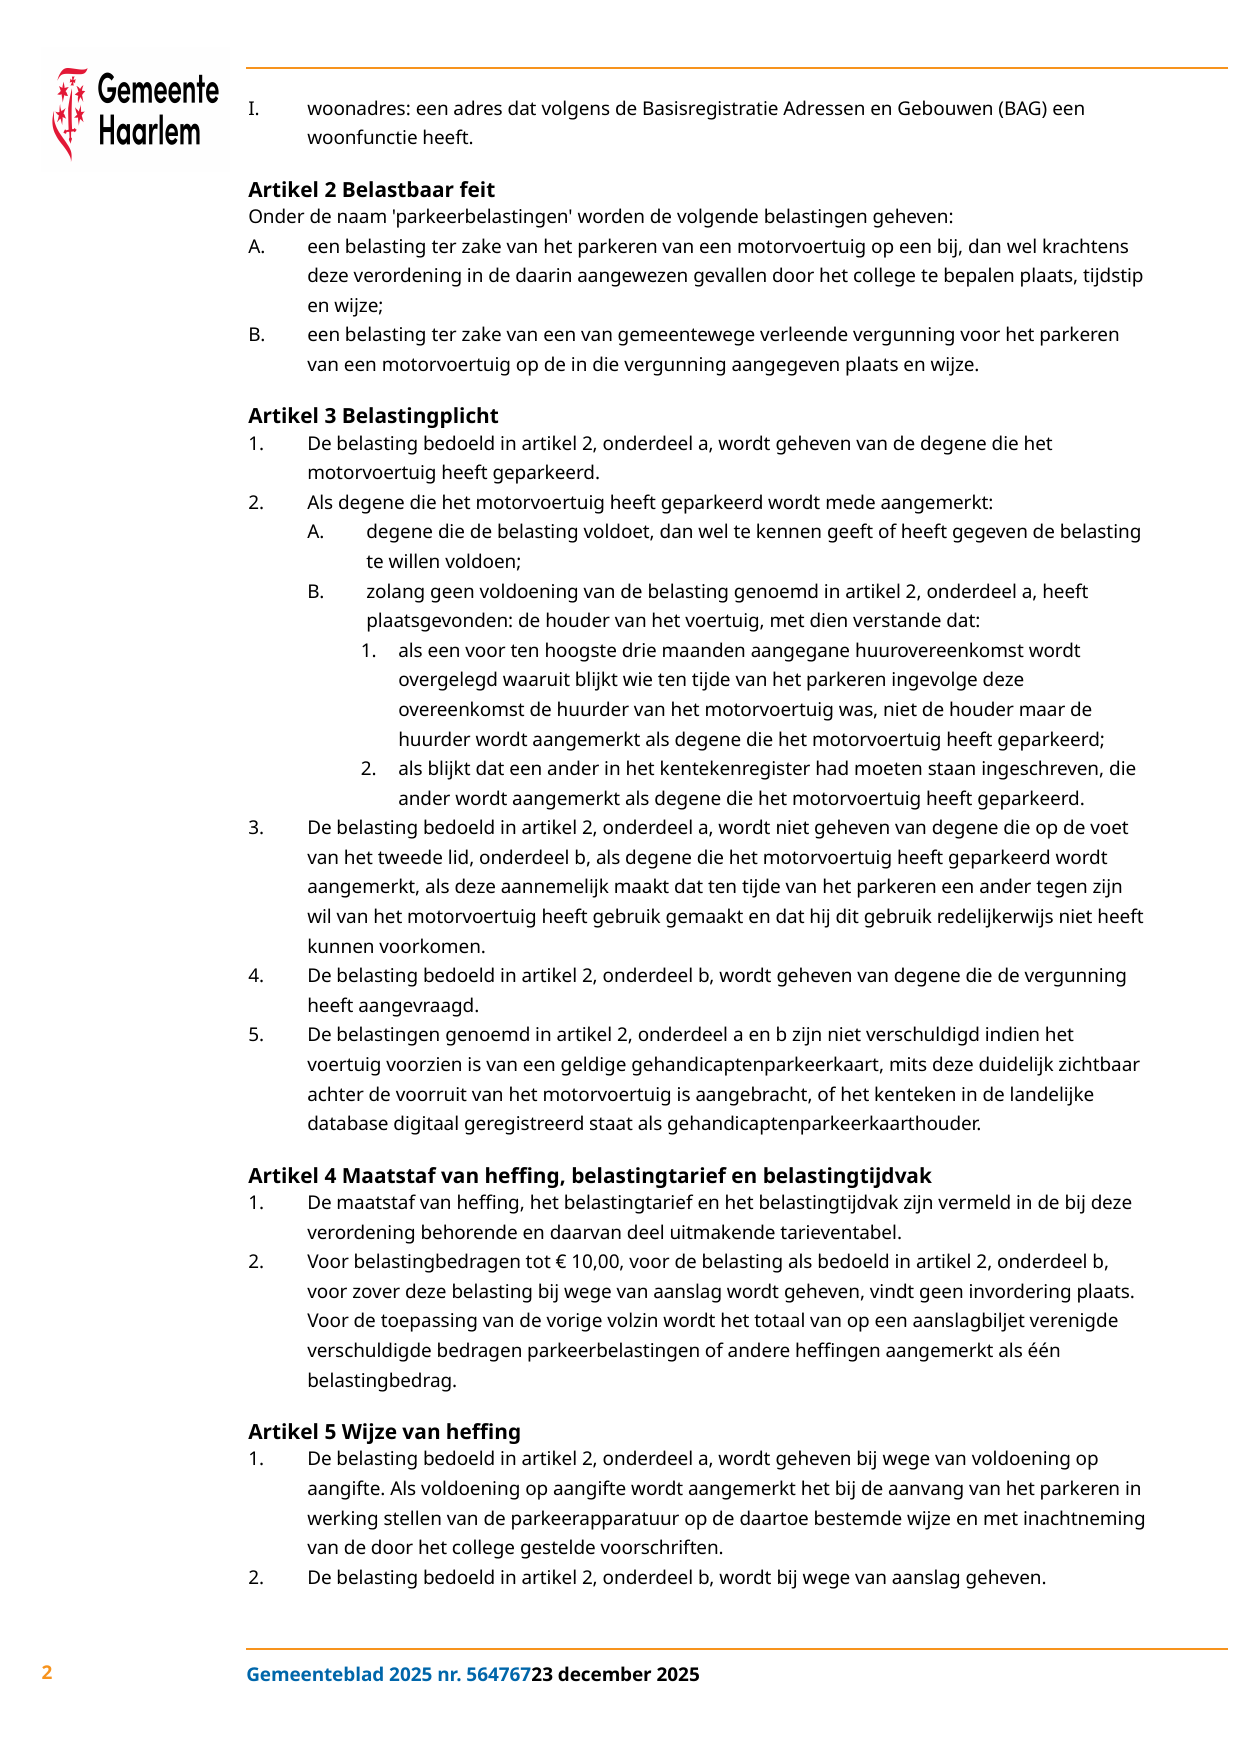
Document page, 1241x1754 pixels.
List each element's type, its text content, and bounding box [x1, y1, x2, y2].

list als een voor ten hoogste drie maanden aangegane huurovereenkomst wordt overgelegd waaruit blijkt wie ten tijde van het parkeren ingevolge deze overeenkomst de huurder van het motorvoertuig was, niet de houder maar de huurder wordt aangemerkt als degene die het motorvoertuig heeft geparkeerd; [361, 637, 1152, 752]
text Artikel 5 Wijze van heffing [248, 1417, 1152, 1446]
list zolang geen voldoening van de belasting genoemd in artikel 2, onderdeel a, heeft plaatsgevonden: de houder van het voertuig, met dien verstande dat: [307, 578, 1152, 633]
list Als degene die het motorvoertuig heeft geparkeerd wordt mede aangemerkt: [248, 489, 1152, 515]
list De belasting bedoeld in artikel 2, onderdeel a, wordt niet geheven van degene die op de voet van het tweede lid, onderdeel b, als degene die het motorvoertuig heeft geparkeerd wordt aangemerkt, als deze aannemelijk maakt dat ten tijde van het parkeren een ander tegen zijn wil van het motorvoertuig heeft gebruik gemaakt en dat hij dit gebruik redelijkerwijs niet heeft kunnen voorkomen. [248, 814, 1152, 959]
list een belasting ter zake van een van gemeentewege verleende vergunning voor het parkeren van een motorvoertuig op de in die vergunning aangegeven plaats en wijze. [248, 322, 1152, 377]
list De maatstaf van heffing, het belastingtarief en het belastingtijdvak zijn vermeld in de bij deze verordening behorende en daarvan deel uitmakende tarieventabel. [248, 1189, 1152, 1244]
list degene die de belasting voldoet, dan wel te kennen geeft of heeft gegeven de belasting te willen voldoen; [307, 519, 1152, 574]
text Artikel 2 Belastbaar feit [248, 175, 1152, 203]
list De belastingen genoemd in artikel 2, onderdeel a en b zijn niet verschuldigd indien het voertuig voorzien is van een geldige gehandicaptenparkeerkaart, mits deze duidelijk zichtbaar achter de voorruit van het motorvoertuig is aangebracht, of het kenteken in de landelijke database digitaal geregistreerd staat als gehandicaptenparkeerkaarthouder. [248, 1022, 1152, 1136]
list woonadres: een adres dat volgens de Basisregistratie Adressen en Gebouwen (BAG) een woonfunctie heeft. [248, 95, 1152, 150]
list een belasting ter zake van het parkeren van een motorvoertuig op een bij, dan wel krachtens deze verordening in de daarin aangewezen gevallen door het college te bepalen plaats, tijdstip en wijze; [248, 233, 1152, 318]
text Artikel 4 Maatstaf van heffing, belastingtarief en belastingtijdvak [248, 1161, 1152, 1189]
list De belasting bedoeld in artikel 2, onderdeel a, wordt geheven van de degene die het motorvoertuig heeft geparkeerd. [248, 430, 1152, 485]
text Onder de naam 'parkeerbelastingen' worden de volgende belastingen geheven: [248, 203, 1152, 229]
list De belasting bedoeld in artikel 2, onderdeel a, wordt geheven bij wege van voldoening op aangifte. Als voldoening op aangifte wordt aangemerkt het bij de aanvang van het parkeren in werking stellen van de parkeerapparatuur op de daartoe bestemde wijze en met inachtneming van de door het college gestelde voorschriften. [248, 1446, 1152, 1560]
list De belasting bedoeld in artikel 2, onderdeel b, wordt geheven van degene die de vergunning heeft aangevraagd. [248, 962, 1152, 1018]
list De belasting bedoeld in artikel 2, onderdeel b, wordt bij wege van aanslag geheven. [248, 1564, 1152, 1590]
text Artikel 3 Belastingplicht [248, 402, 1152, 430]
picture [41, 47, 231, 172]
list Voor belastingbedragen tot € 10,00, voor de belasting als bedoeld in artikel 2, onderdeel b, voor zover deze belasting bij wege van aanslag wordt geheven, vindt geen invordering plaats. Voor de toepassing van de vorige volzin wordt het totaal van op een aanslagbiljet verenigde verschuldigde bedragen parkeerbelastingen of andere heffingen aangemerkt als één belastingbedrag. [248, 1248, 1152, 1392]
list als blijkt dat een ander in het kentekenregister had moeten staan ingeschreven, die ander wordt aangemerkt als degene die het motorvoertuig heeft geparkeerd. [361, 755, 1152, 811]
